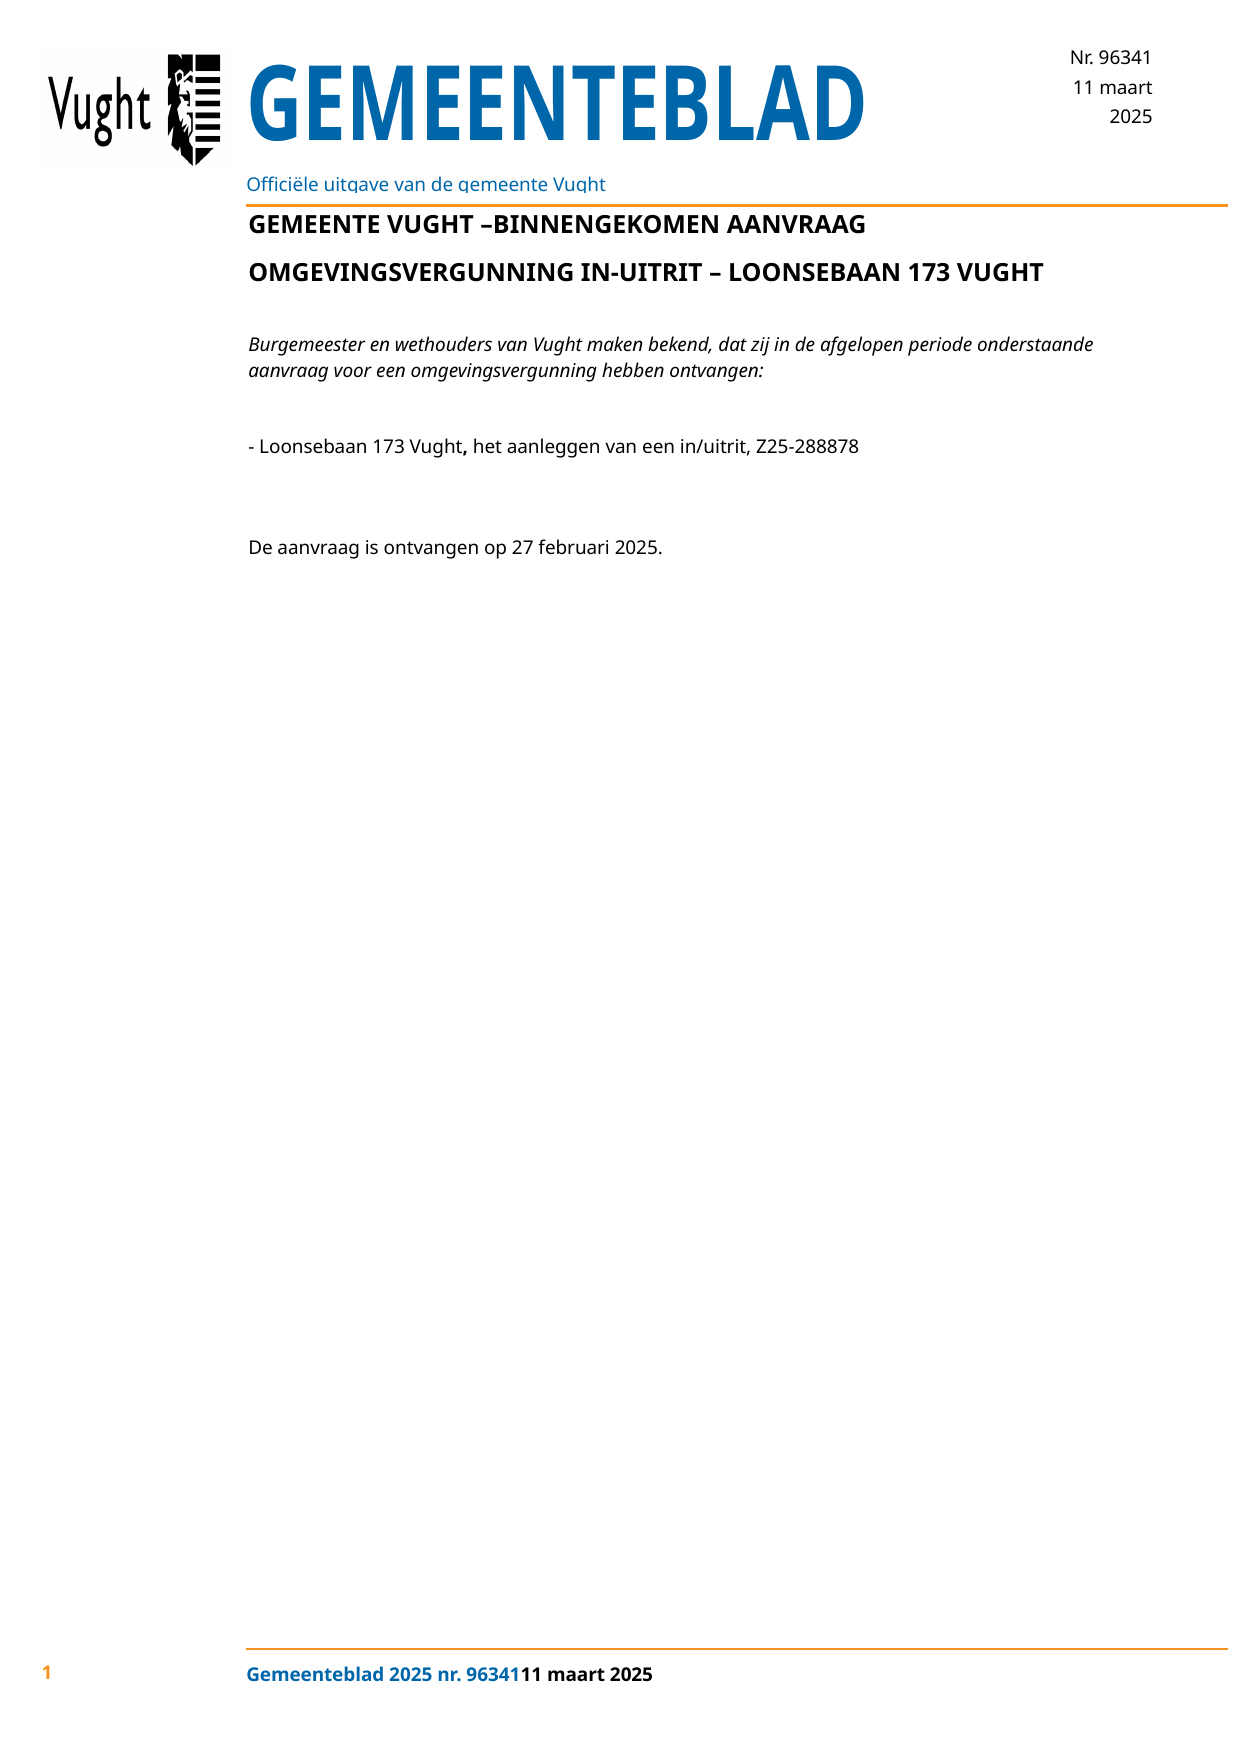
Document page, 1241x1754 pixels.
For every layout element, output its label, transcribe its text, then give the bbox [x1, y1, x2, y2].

text GEMEENTE VUGHT –BINNENGEKOMEN AANVRAAG OMGEVINGSVERGUNNING IN-UITRIT – LOONSEBAAN 173 VUGHT [248, 207, 1152, 288]
picture [41, 47, 231, 172]
text De aanvraag is ontvangen op 27 februari 2025. [248, 534, 1152, 560]
text Burgemeester en wethouders van Vught maken bekend, dat zij in de afgelopen periode onderstaande aanvraag voor een omgevingsvergunning hebben ontvangen: [248, 331, 1152, 383]
text - Loonsebaan 173 Vught, het aanleggen van een in/uitrit, Z25-288878 [248, 433, 1152, 459]
